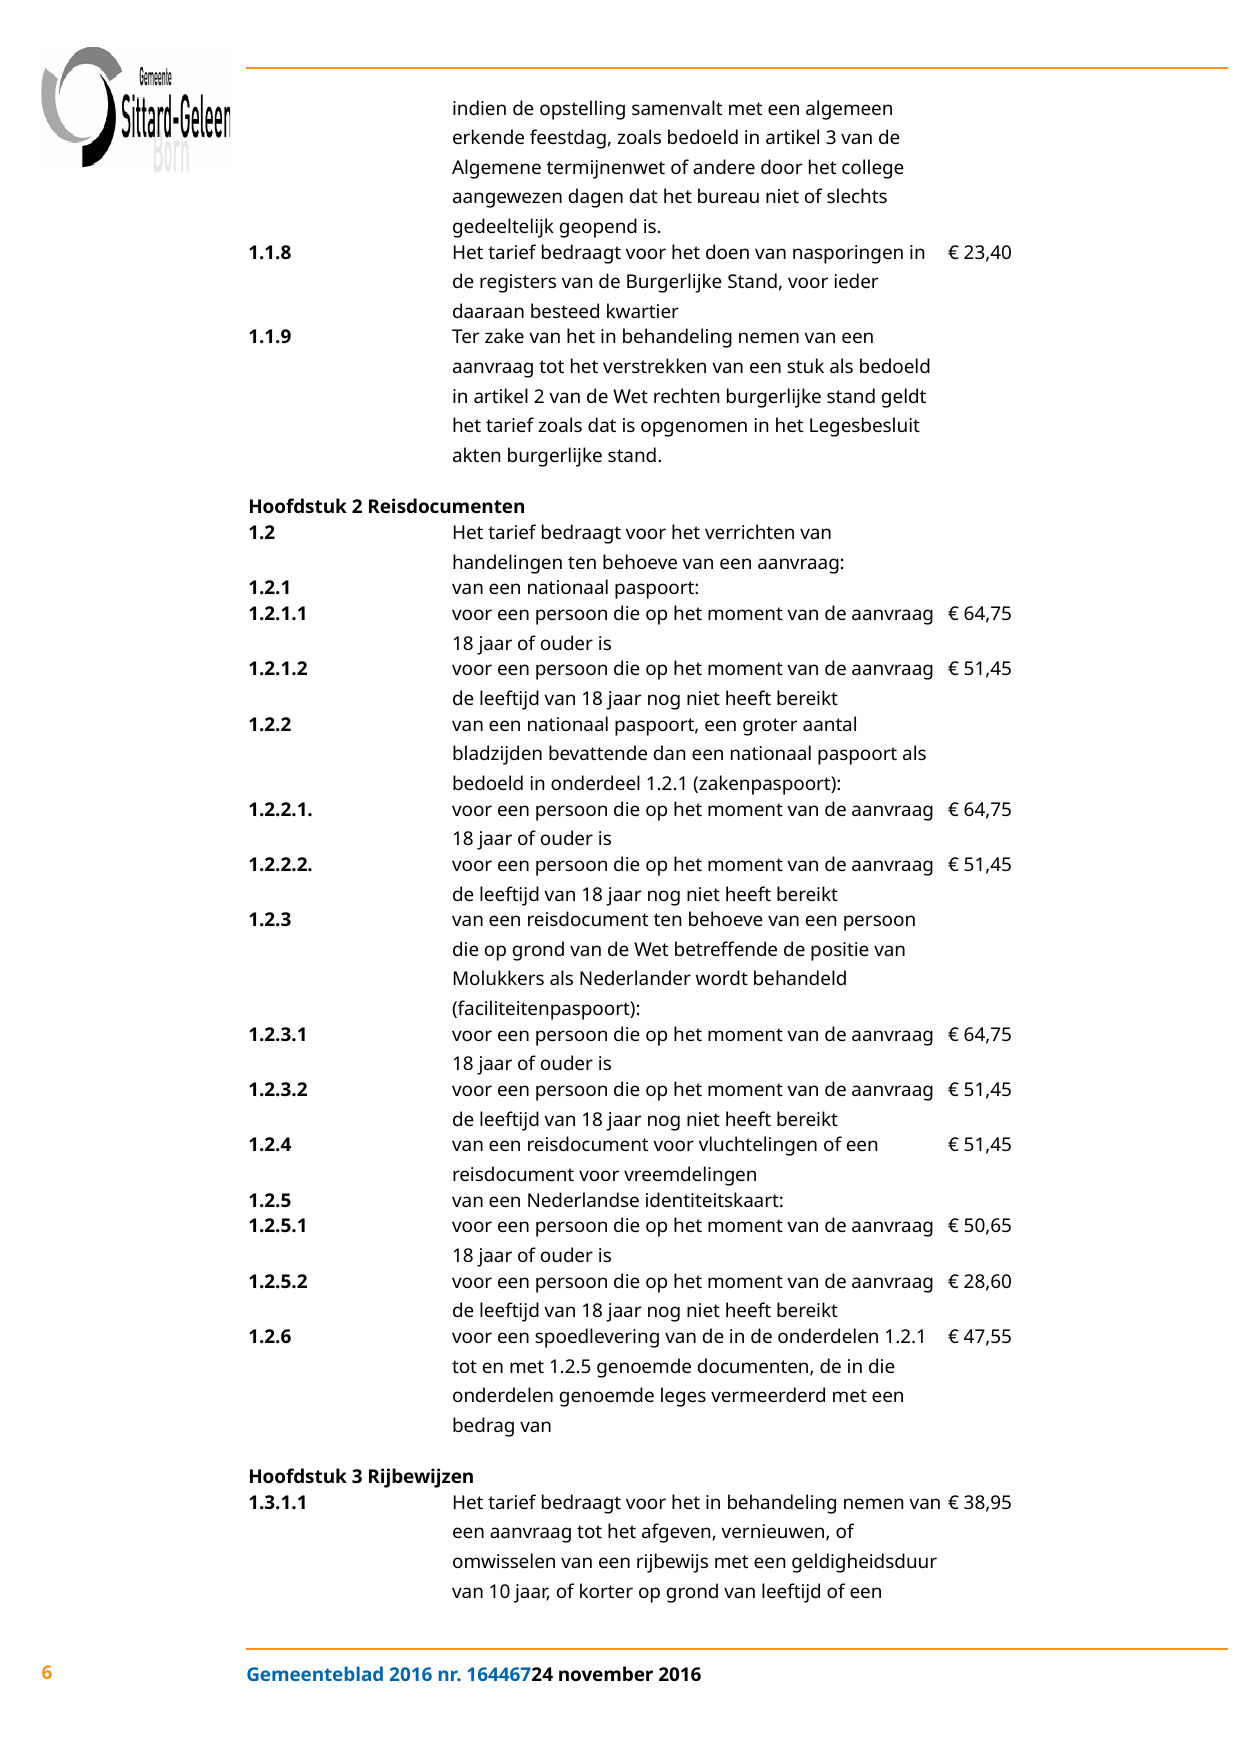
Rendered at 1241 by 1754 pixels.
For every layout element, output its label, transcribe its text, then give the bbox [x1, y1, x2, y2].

table_cell Het tarief bedraagt voor het doen van nasporingen in de registers van de Burgerlijke Stand, voor ieder daaraan besteed kwartier [452, 239, 948, 324]
table_cell [948, 1187, 1152, 1213]
table_cell van een nationaal paspoort: [452, 575, 948, 600]
table_cell [948, 1464, 1152, 1489]
table_cell € 47,55 [948, 1323, 1152, 1438]
table_cell € 64,75 [948, 1021, 1152, 1076]
table_cell [948, 468, 1152, 493]
table_cell 1.2.2.2. [248, 851, 452, 906]
table_cell 1.2.1 [248, 575, 452, 600]
table_cell [452, 468, 948, 493]
table_cell 1.1.9 [248, 324, 452, 468]
table_cell 1.2.1.1 [248, 600, 452, 656]
picture [41, 47, 231, 172]
table_cell 1.2.3.2 [248, 1076, 452, 1132]
table_cell € 51,45 [948, 656, 1152, 711]
table_cell 1.2.3.1 [248, 1021, 452, 1076]
table_cell 1.2.2 [248, 711, 452, 796]
table_cell voor een persoon die op het moment van de aanvraag de leeftijd van 18 jaar nog niet heeft bereikt [452, 656, 948, 711]
table_cell [948, 324, 1152, 468]
table_cell [452, 1438, 948, 1463]
table_cell € 51,45 [948, 1132, 1152, 1187]
table_cell 1.2.4 [248, 1132, 452, 1187]
table_cell voor een spoedlevering van de in de onderdelen 1.2.1 tot en met 1.2.5 genoemde documenten, de in die onderdelen genoemde leges vermeerderd met een bedrag van [452, 1323, 948, 1438]
table_cell 1.2.1.2 [248, 656, 452, 711]
table_cell indien de opstelling samenvalt met een algemeen erkende feestdag, zoals bedoeld in artikel 3 van de Algemene termijnenwet of andere door het college aangewezen dagen dat het bureau niet of slechts gedeeltelijk geopend is. [452, 95, 948, 239]
table_cell € 64,75 [948, 600, 1152, 656]
table_cell 1.2.6 [248, 1323, 452, 1438]
table_cell voor een persoon die op het moment van de aanvraag de leeftijd van 18 jaar nog niet heeft bereikt [452, 1268, 948, 1323]
table_cell € 23,40 [948, 239, 1152, 324]
table_cell 1.2.3 [248, 906, 452, 1021]
table_cell € 64,75 [948, 796, 1152, 851]
table_cell 1.2.5.2 [248, 1268, 452, 1323]
table_cell € 51,45 [948, 851, 1152, 906]
table_cell [948, 906, 1152, 1021]
table_cell 1.2.2.1. [248, 796, 452, 851]
table_cell voor een persoon die op het moment van de aanvraag de leeftijd van 18 jaar nog niet heeft bereikt [452, 1076, 948, 1132]
table_cell voor een persoon die op het moment van de aanvraag de leeftijd van 18 jaar nog niet heeft bereikt [452, 851, 948, 906]
table_cell voor een persoon die op het moment van de aanvraag 18 jaar of ouder is [452, 1213, 948, 1268]
table_cell € 38,95 [948, 1489, 1152, 1604]
table_cell 1.2.5 [248, 1187, 452, 1213]
table_cell van een reisdocument voor vluchtelingen of een reisdocument voor vreemdelingen [452, 1132, 948, 1187]
table_cell [948, 1438, 1152, 1463]
table_cell voor een persoon die op het moment van de aanvraag 18 jaar of ouder is [452, 600, 948, 656]
table_cell van een Nederlandse identiteitskaart: [452, 1187, 948, 1213]
table_cell van een reisdocument ten behoeve van een persoon die op grond van de Wet betreffende de positie van Molukkers als Nederlander wordt behandeld (faciliteitenpaspoort): [452, 906, 948, 1021]
table_cell [948, 494, 1152, 519]
table_cell 1.3.1.1 [248, 1489, 452, 1604]
table_cell [248, 1438, 452, 1463]
table_cell van een nationaal paspoort, een groter aantal bladzijden bevattende dan een nationaal paspoort als bedoeld in onderdeel 1.2.1 (zakenpaspoort): [452, 711, 948, 796]
table_cell [948, 575, 1152, 600]
table_cell Hoofdstuk 3 Rijbewijzen [248, 1464, 948, 1489]
table_cell Hoofdstuk 2 Reisdocumenten [248, 494, 948, 519]
table_cell Het tarief bedraagt voor het in behandeling nemen van een aanvraag tot het afgeven, vernieuwen, of omwisselen van een rijbewijs met een geldigheidsduur van 10 jaar, of korter op grond van leeftijd of een [452, 1489, 948, 1604]
table_cell [948, 95, 1152, 239]
table_cell 1.2 [248, 519, 452, 574]
table_cell € 51,45 [948, 1076, 1152, 1132]
table_cell voor een persoon die op het moment van de aanvraag 18 jaar of ouder is [452, 1021, 948, 1076]
table_cell € 50,65 [948, 1213, 1152, 1268]
table_cell 1.1.8 [248, 239, 452, 324]
table_cell [948, 711, 1152, 796]
table_cell 1.2.5.1 [248, 1213, 452, 1268]
table_cell [948, 519, 1152, 574]
table_cell voor een persoon die op het moment van de aanvraag 18 jaar of ouder is [452, 796, 948, 851]
table_cell Het tarief bedraagt voor het verrichten van handelingen ten behoeve van een aanvraag: [452, 519, 948, 574]
table_cell [248, 95, 452, 239]
table_cell Ter zake van het in behandeling nemen van een aanvraag tot het verstrekken van een stuk als bedoeld in artikel 2 van de Wet rechten burgerlijke stand geldt het tarief zoals dat is opgenomen in het Legesbesluit akten burgerlijke stand. [452, 324, 948, 468]
table_cell € 28,60 [948, 1268, 1152, 1323]
table_cell [248, 468, 452, 493]
